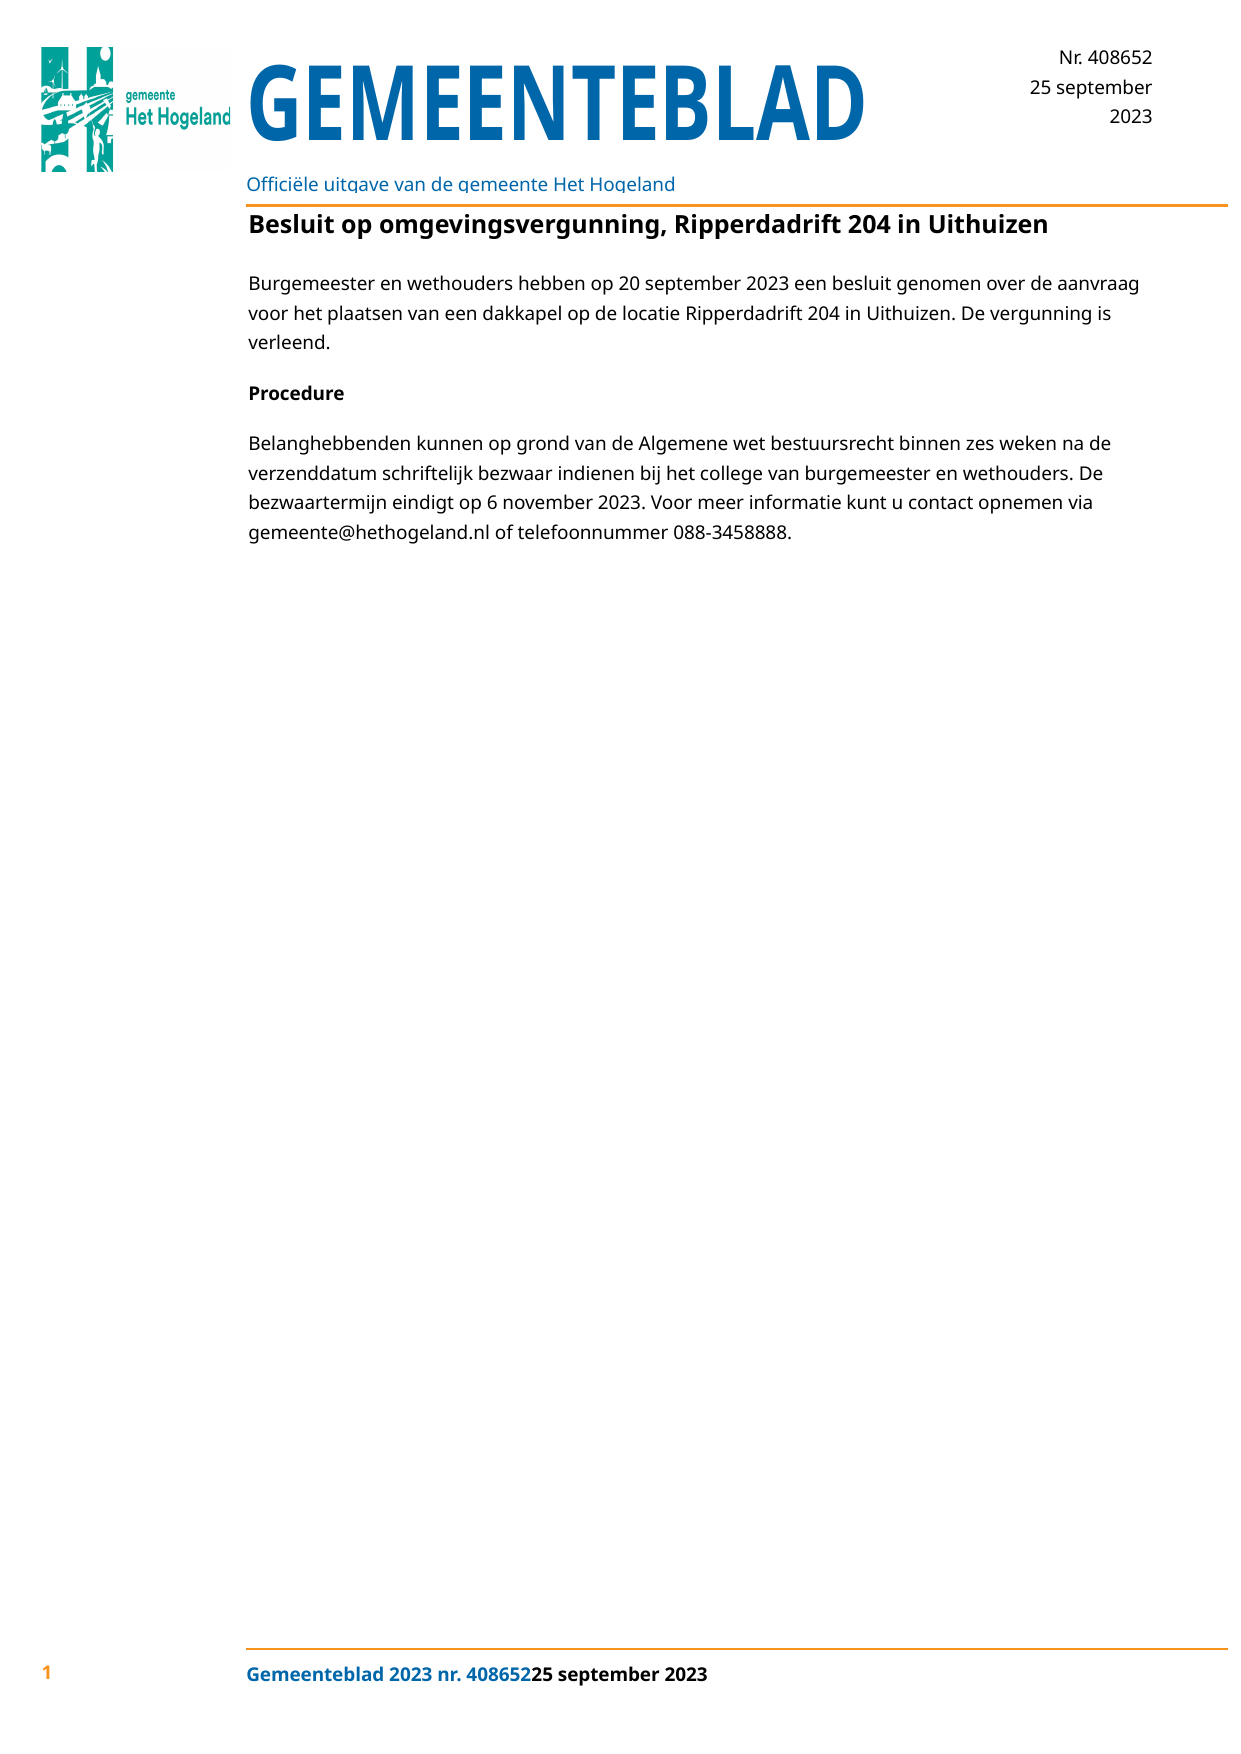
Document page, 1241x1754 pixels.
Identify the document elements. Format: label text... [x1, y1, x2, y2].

text Procedure [248, 380, 1152, 406]
text Besluit op omgevingsvergunning, Ripperdadrift 204 in Uithuizen [248, 207, 1152, 241]
picture [41, 47, 231, 172]
text Belanghebbenden kunnen op grond van de Algemene wet bestuursrecht binnen zes weken na de verzenddatum schriftelijk bezwaar indienen bij het college van burgemeester en wethouders. De bezwaartermijn eindigt op 6 november 2023. Voor meer informatie kunt u contact opnemen via gemeente@hethogeland.nl of telefoonnummer 088-3458888. [248, 430, 1152, 545]
text Burgemeester en wethouders hebben op 20 september 2023 een besluit genomen over de aanvraag voor het plaatsen van een dakkapel op de locatie Ripperdadrift 204 in Uithuizen. De vergunning is verleend. [248, 270, 1152, 355]
